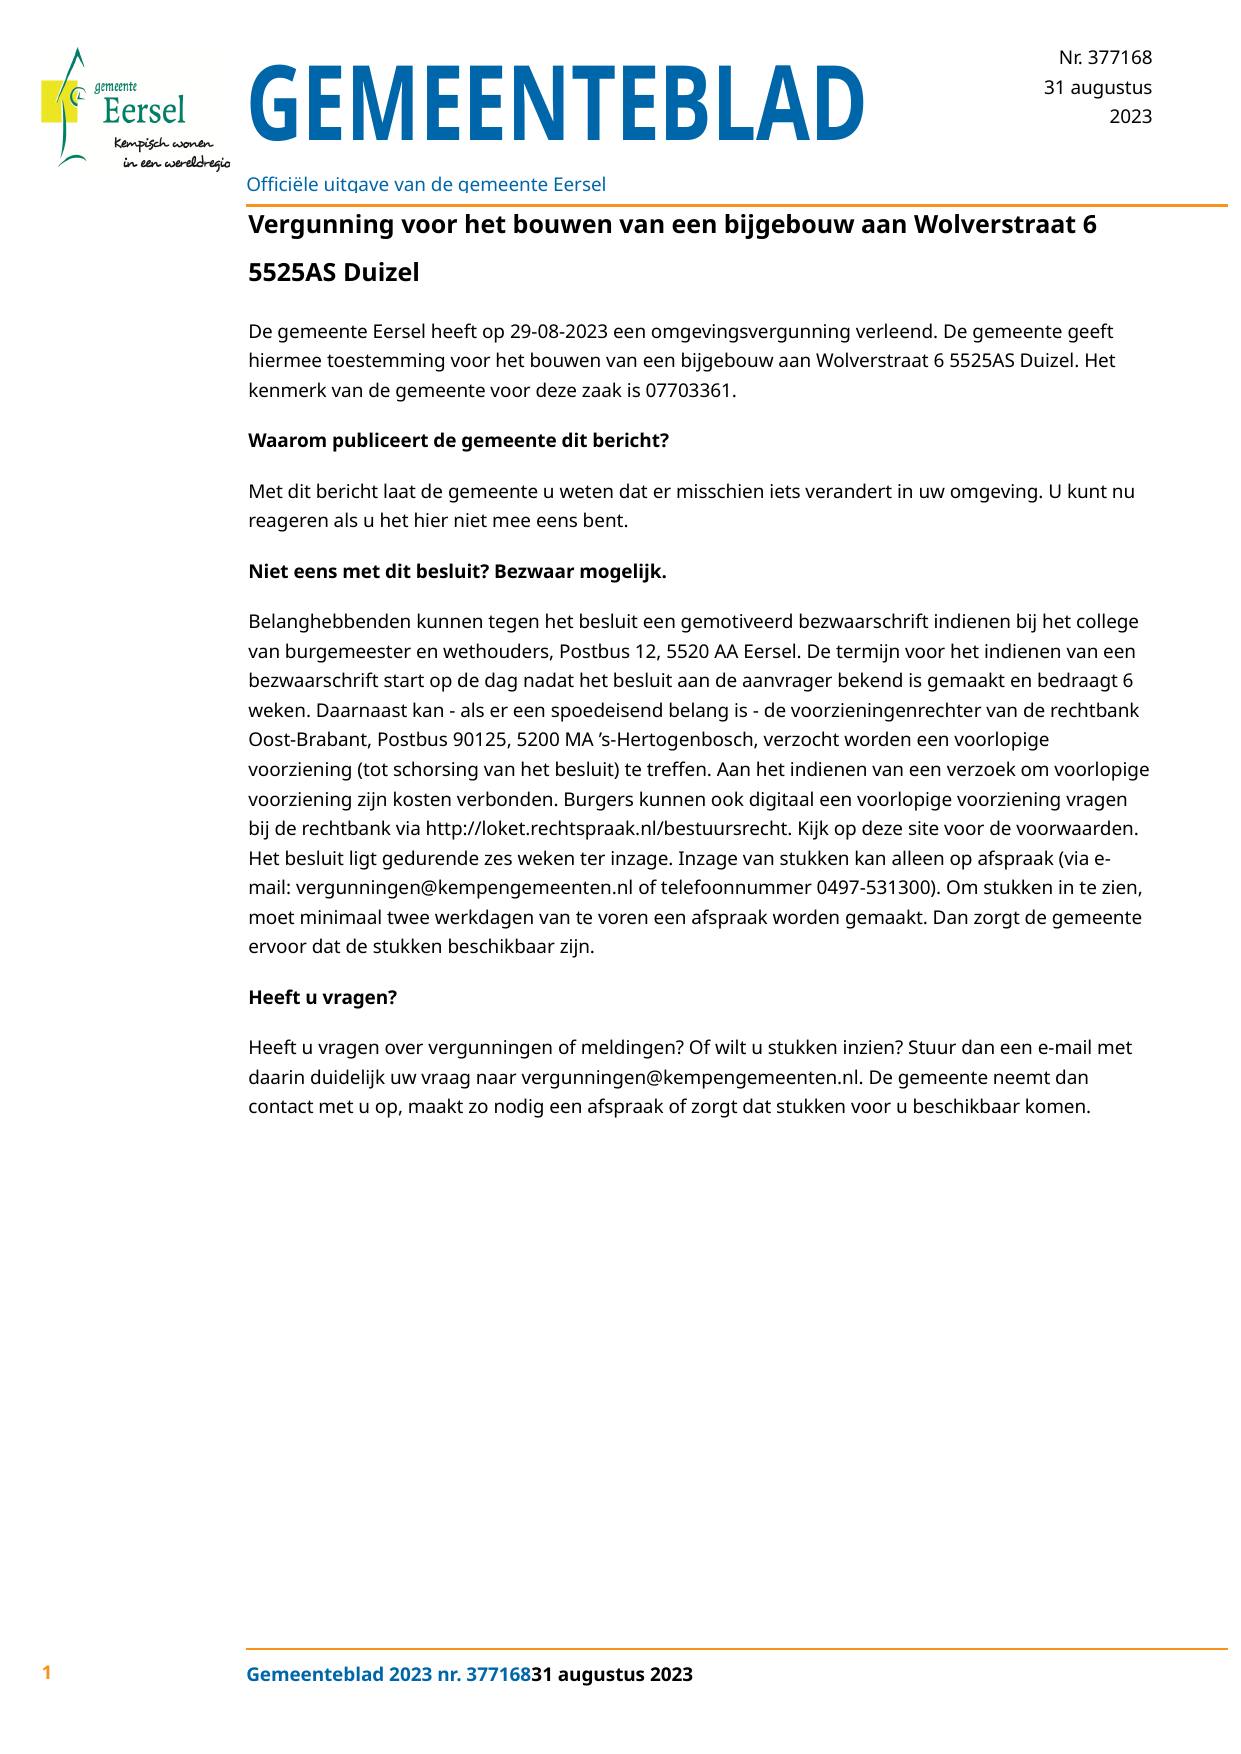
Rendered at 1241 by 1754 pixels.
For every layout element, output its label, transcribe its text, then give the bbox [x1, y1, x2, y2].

text Met dit bericht laat de gemeente u weten dat er misschien iets verandert in uw omgeving. U kunt nu reageren als u het hier niet mee eens bent. [248, 478, 1152, 533]
text Belanghebbenden kunnen tegen het besluit een gemotiveerd bezwaarschrift indienen bij het college van burgemeester en wethouders, Postbus 12, 5520 AA Eersel. De termijn voor het indienen van een bezwaarschrift start op de dag nadat het besluit aan de aanvrager bekend is gemaakt en bedraagt 6 weken. Daarnaast kan - als er een spoedeisend belang is - de voorzieningenrechter van de rechtbank Oost-Brabant, Postbus 90125, 5200 MA ’s-Hertogenbosch, verzocht worden een voorlopige voorziening (tot schorsing van het besluit) te treffen. Aan het indienen van een verzoek om voorlopige voorziening zijn kosten verbonden. Burgers kunnen ook digitaal een voorlopige voorziening vragen bij de rechtbank via http://loket.rechtspraak.nl/bestuursrecht. Kijk op deze site voor de voorwaarden. Het besluit ligt gedurende zes weken ter inzage. Inzage van stukken kan alleen op afspraak (via e-mail: vergunningen@kempengemeenten.nl of telefoonnummer 0497-531300). Om stukken in te zien, moet minimaal twee werkdagen van te voren een afspraak worden gemaakt. Dan zorgt de gemeente ervoor dat de stukken beschikbaar zijn. [248, 608, 1152, 959]
text Vergunning voor het bouwen van een bijgebouw aan Wolverstraat 6 5525AS Duizel [248, 207, 1152, 288]
text Niet eens met dit besluit? Bezwaar mogelijk. [248, 558, 1152, 584]
text Heeft u vragen? [248, 984, 1152, 1010]
picture [41, 47, 231, 172]
text De gemeente Eersel heeft op 29-08-2023 een omgevingsvergunning verleend. De gemeente geeft hiermee toestemming voor het bouwen van een bijgebouw aan Wolverstraat 6 5525AS Duizel. Het kenmerk van de gemeente voor deze zaak is 07703361. [248, 318, 1152, 403]
text Waarom publiceert de gemeente dit bericht? [248, 427, 1152, 453]
text Heeft u vragen over vergunningen of meldingen? Of wilt u stukken inzien? Stuur dan een e-mail met daarin duidelijk uw vraag naar vergunningen@kempengemeenten.nl. De gemeente neemt dan contact met u op, maakt zo nodig een afspraak of zorgt dat stukken voor u beschikbaar komen. [248, 1034, 1152, 1119]
